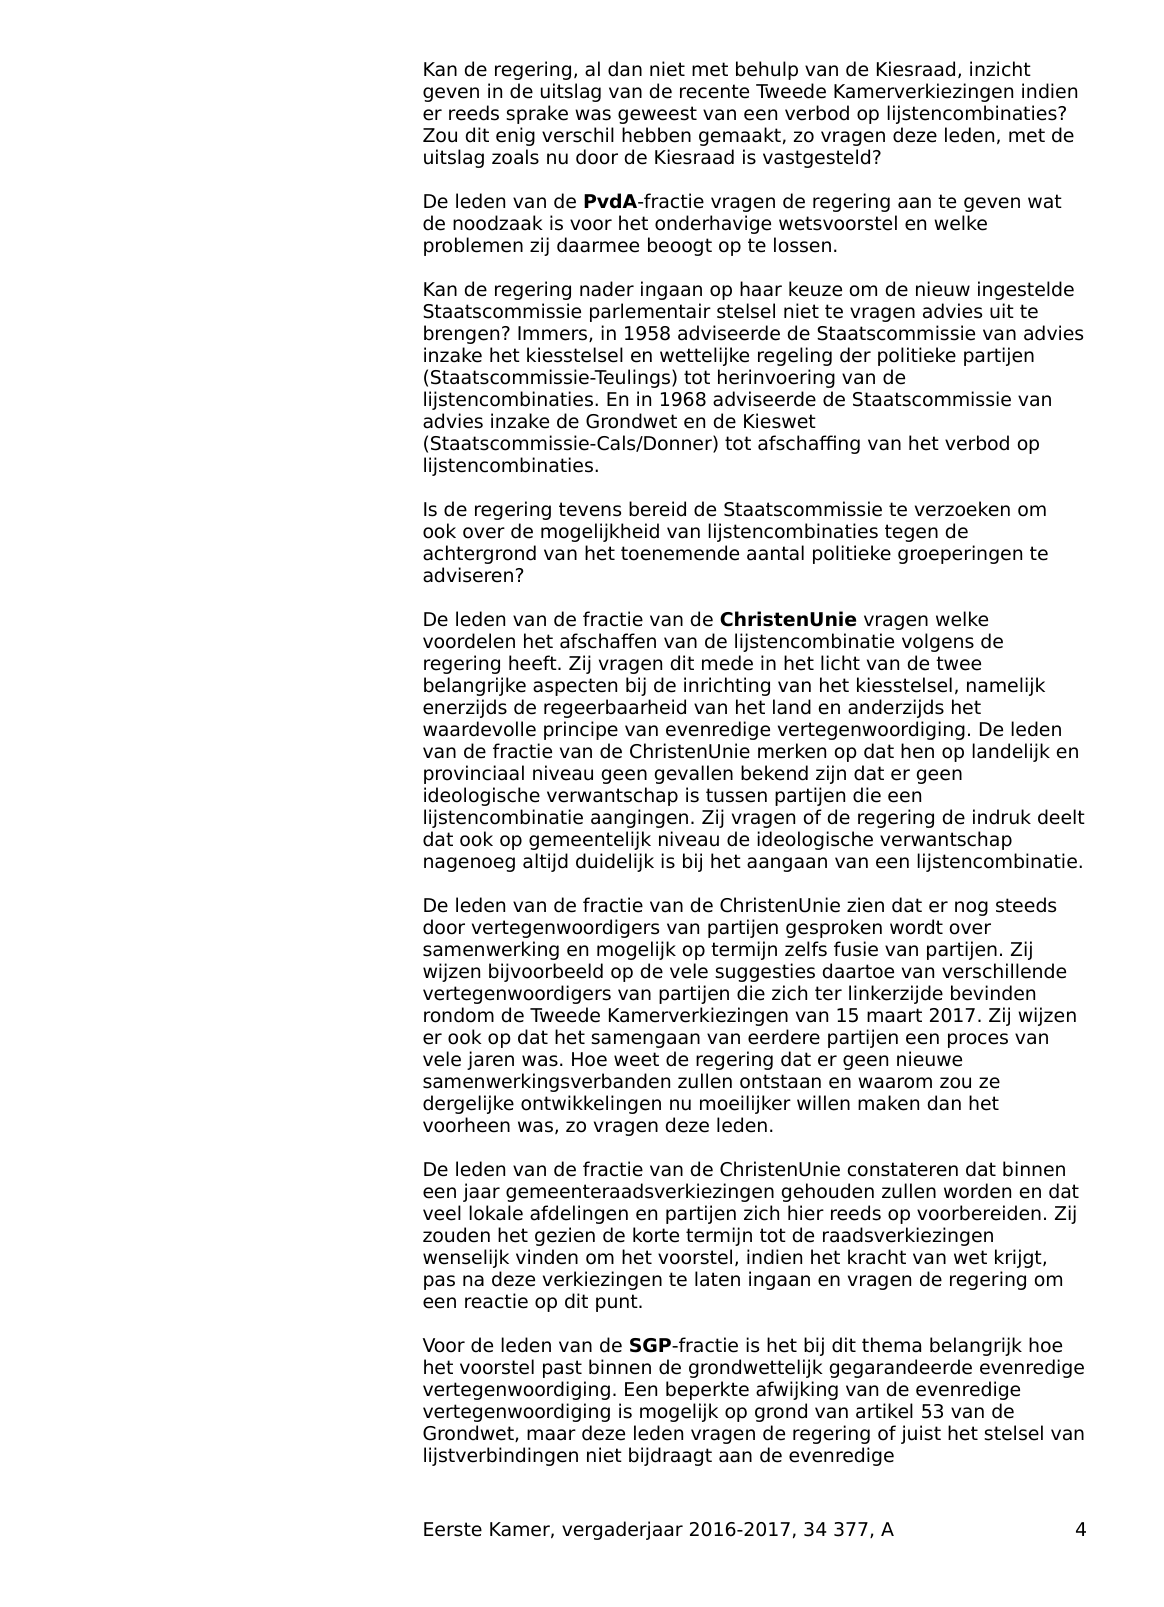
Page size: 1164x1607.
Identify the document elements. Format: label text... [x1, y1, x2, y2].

text De leden van de PvdA-fractie vragen de regering aan te geven wat de noodzaak is voor het onderhavige wetsvoorstel en welke problemen zij daarmee beoogt op te lossen. [422, 191, 1087, 257]
text Is de regering tevens bereid de Staatscommissie te verzoeken om ook over de mogelijkheid van lijstencombinaties tegen de achtergrond van het toenemende aantal politieke groeperingen te adviseren? [422, 499, 1087, 587]
text Kan de regering nader ingaan op haar keuze om de nieuw ingestelde Staatscommissie parlementair stelsel niet te vragen advies uit te brengen? Immers, in 1958 adviseerde de Staatscommissie van advies inzake het kiesstelsel en wettelijke regeling der politieke partijen (Staatscommissie-Teulings) tot herinvoering van de lijstencombinaties. En in 1968 adviseerde de Staatscommissie van advies inzake de Grondwet en de Kieswet (Staatscommissie-Cals/Donner) tot afschaffing van het verbod op lijstencombinaties. [422, 279, 1087, 477]
text De leden van de fractie van de ChristenUnie zien dat er nog steeds door vertegenwoordigers van partijen gesproken wordt over samenwerking en mogelijk op termijn zelfs fusie van partijen. Zij wijzen bijvoorbeeld op de vele suggesties daartoe van verschillende vertegenwoordigers van partijen die zich ter linkerzijde bevinden rondom de Tweede Kamerverkiezingen van 15 maart 2017. Zij wijzen er ook op dat het samengaan van eerdere partijen een proces van vele jaren was. Hoe weet de regering dat er geen nieuwe samenwerkingsverbanden zullen ontstaan en waarom zou ze dergelijke ontwikkelingen nu moeilijker willen maken dan het voorheen was, zo vragen deze leden. [422, 895, 1087, 1137]
text Voor de leden van de SGP-fractie is het bij dit thema belangrijk hoe het voorstel past binnen de grondwettelijk gegarandeerde evenredige vertegenwoordiging. Een beperkte afwijking van de evenredige vertegenwoordiging is mogelijk op grond van artikel 53 van de Grondwet, maar deze leden vragen de regering of juist het stelsel van lijstverbindingen niet bijdraagt aan de evenredige [422, 1335, 1087, 1467]
text De leden van de fractie van de ChristenUnie constateren dat binnen een jaar gemeenteraadsverkiezingen gehouden zullen worden en dat veel lokale afdelingen en partijen zich hier reeds op voorbereiden. Zij zouden het gezien de korte termijn tot de raadsverkiezingen wenselijk vinden om het voorstel, indien het kracht van wet krijgt, pas na deze verkiezingen te laten ingaan en vragen de regering om een reactie op dit punt. [422, 1159, 1087, 1313]
text Kan de regering, al dan niet met behulp van de Kiesraad, inzicht geven in de uitslag van de recente Tweede Kamerverkiezingen indien er reeds sprake was geweest van een verbod op lijstencombinaties? Zou dit enig verschil hebben gemaakt, zo vragen deze leden, met de uitslag zoals nu door de Kiesraad is vastgesteld? [422, 59, 1087, 169]
text De leden van de fractie van de ChristenUnie vragen welke voordelen het afschaffen van de lijstencombinatie volgens de regering heeft. Zij vragen dit mede in het licht van de twee belangrijke aspecten bij de inrichting van het kiesstelsel, namelijk enerzijds de regeerbaarheid van het land en anderzijds het waardevolle principe van evenredige vertegenwoordiging. De leden van de fractie van de ChristenUnie merken op dat hen op landelijk en provinciaal niveau geen gevallen bekend zijn dat er geen ideologische verwantschap is tussen partijen die een lijstencombinatie aangingen. Zij vragen of de regering de indruk deelt dat ook op gemeentelijk niveau de ideologische verwantschap nagenoeg altijd duidelijk is bij het aangaan van een lijstencombinatie. [422, 609, 1087, 873]
